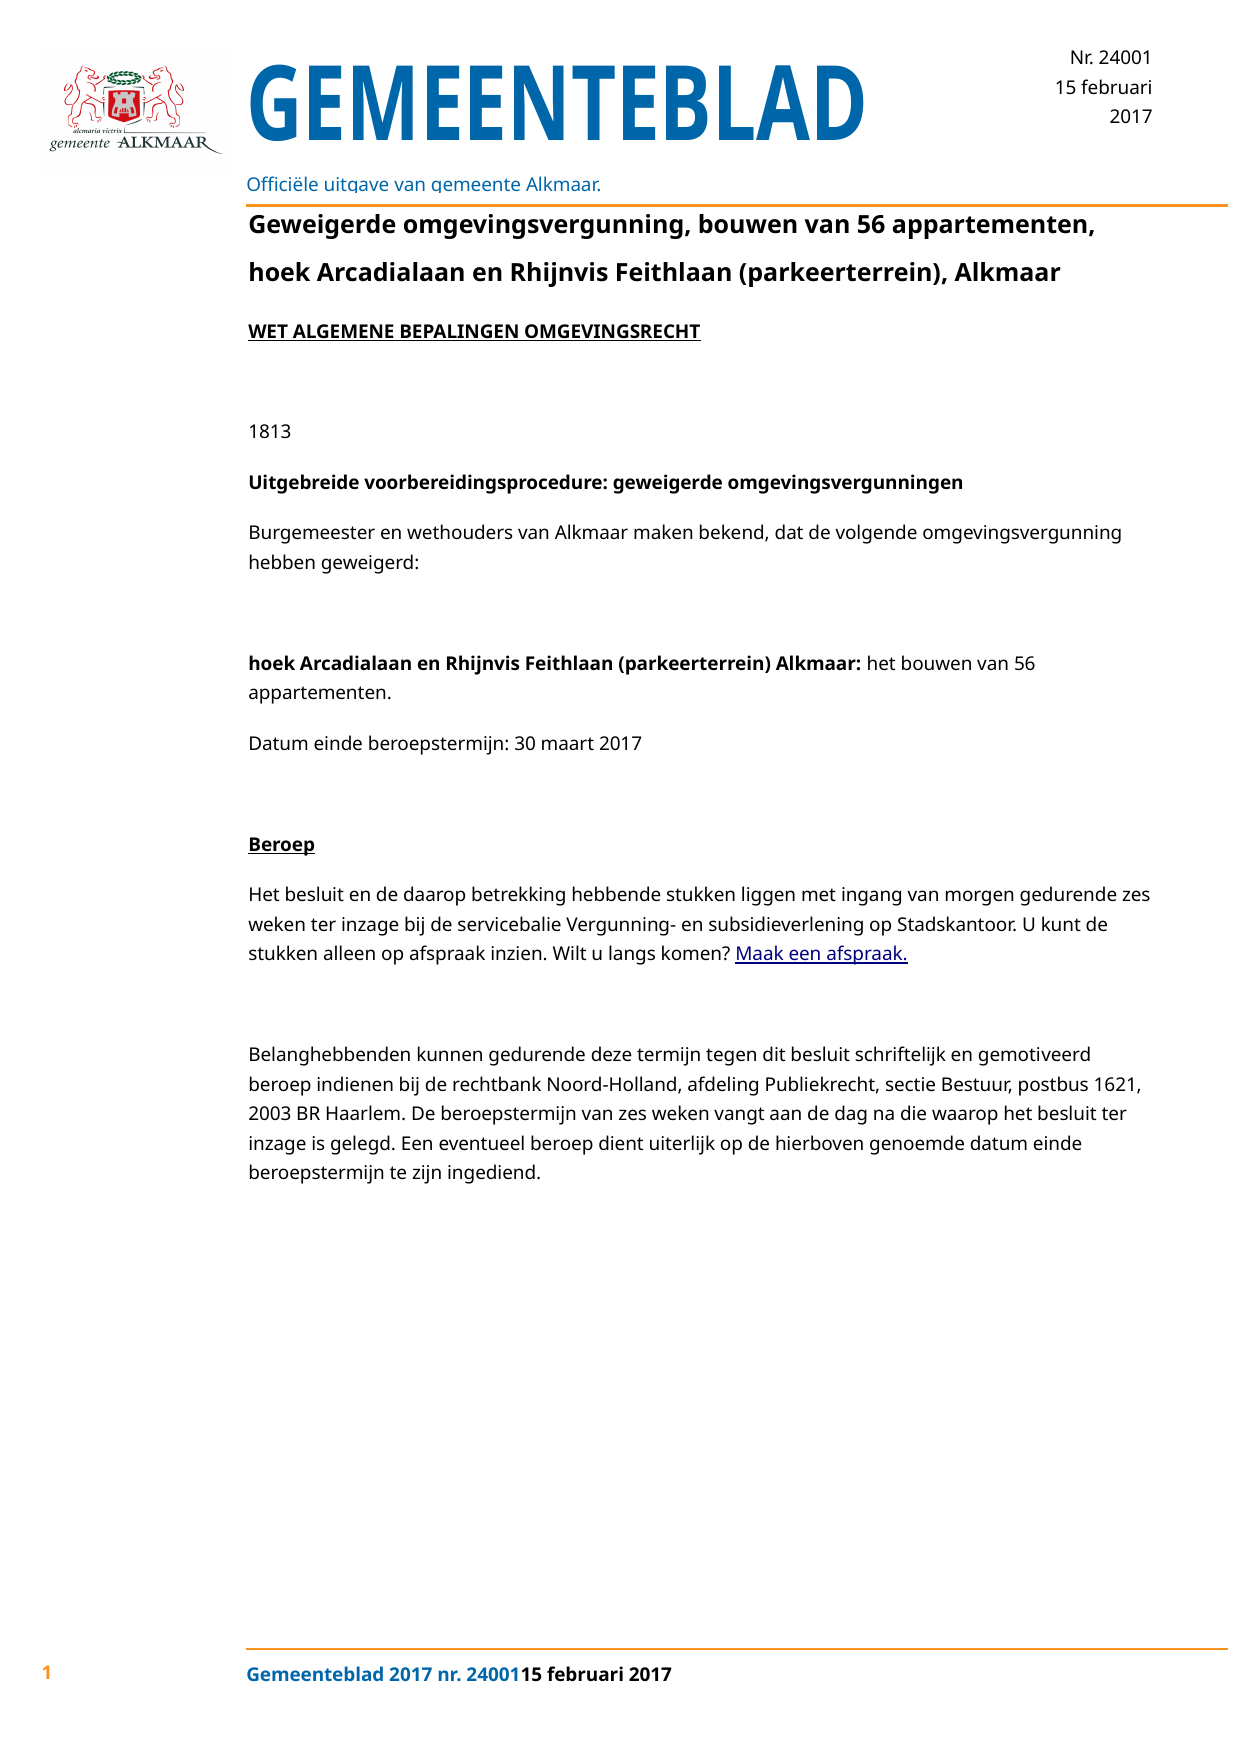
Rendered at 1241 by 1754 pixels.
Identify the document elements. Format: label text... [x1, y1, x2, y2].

text 1813 [248, 419, 1152, 444]
text Geweigerde omgevingsvergunning, bouwen van 56 appartementen, hoek Arcadialaan en Rhijnvis Feithlaan (parkeerterrein), Alkmaar [248, 207, 1152, 288]
text Beroep [248, 831, 1152, 857]
text Uitgebreide voorbereidingsprocedure: geweigerde omgevingsvergunningen [248, 469, 1152, 495]
text Het besluit en de daarop betrekking hebbende stukken liggen met ingang van morgen gedurende zes weken ter inzage bij de servicebalie Vergunning- en subsidieverlening op Stadskantoor. U kunt de stukken alleen op afspraak inzien. Wilt u langs komen? Maak een afspraak. [248, 881, 1152, 966]
text WET ALGEMENE BEPALINGEN OMGEVINGSRECHT [248, 318, 1152, 344]
picture [41, 47, 231, 172]
text Belanghebbenden kunnen gedurende deze termijn tegen dit besluit schriftelijk en gemoti­veerd beroep indie­nen bij de rechtbank Noord-Holland, afdeling Publiekrecht, sectie Bestuur, postbus 1621, 2003 BR Haarlem. De beroepstermijn van zes weken vangt aan de dag na die waarop het besluit ter inzage is gelegd. Een eventueel beroep dient uiterlijk op de hierboven genoemde datum einde beroepstermijn te zijn ingediend. [248, 1041, 1152, 1185]
text hoek Arcadialaan en Rhijnvis Feithlaan (parkeerterrein) Alkmaar: het bouwen van 56 appartementen. [248, 650, 1152, 705]
text Datum einde beroepstermijn: 30 maart 2017 [248, 730, 1152, 756]
text Burgemeester en wethouders van Alkmaar maken bekend, dat de volgende omgevingsvergunning hebben geweigerd: [248, 519, 1152, 575]
